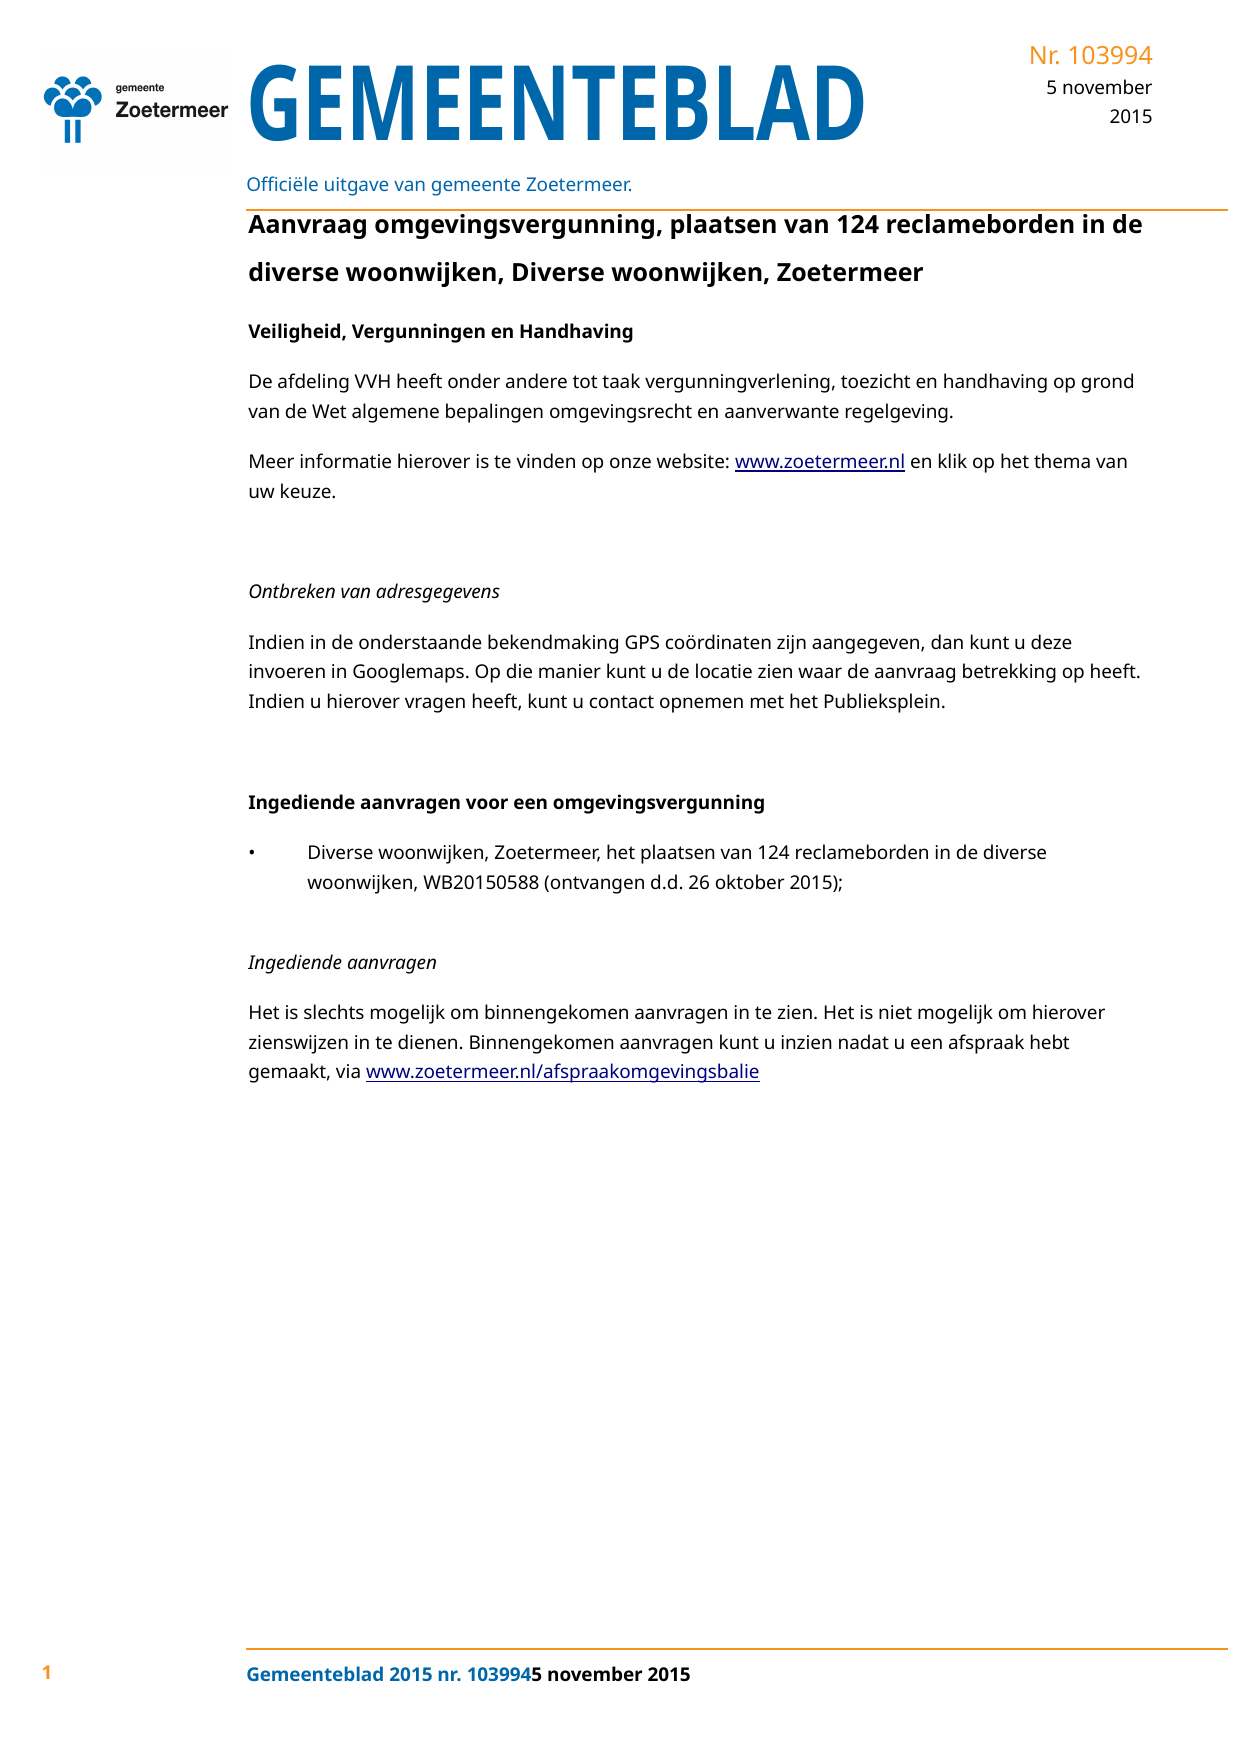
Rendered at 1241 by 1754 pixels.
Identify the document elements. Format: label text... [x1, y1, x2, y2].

text Meer informatie hierover is te vinden op onze website: www.zoetermeer.nl en klik op het thema van uw keuze. [248, 448, 1152, 504]
text Het is slechts mogelijk om binnengekomen aanvragen in te zien. Het is niet mogelijk om hierover zienswijzen in te dienen. Binnengekomen aanvragen kunt u inzien nadat u een afspraak hebt gemaakt, via www.zoetermeer.nl/afspraakomgevingsbalie [248, 999, 1152, 1084]
text Ingediende aanvragen voor een omgevingsvergunning [248, 789, 1152, 815]
text Indien in de onderstaande bekendmaking GPS coördinaten zijn aangegeven, dan kunt u deze invoeren in Googlemaps. Op die manier kunt u de locatie zien waar de aanvraag betrekking op heeft. Indien u hierover vragen heeft, kunt u contact opnemen met het Publieksplein. [248, 629, 1152, 714]
list Diverse woonwijken, Zoetermeer, het plaatsen van 124 reclameborden in de diverse woonwijken, WB20150588 (ontvangen d.d. 26 oktober 2015); [248, 839, 1152, 895]
text Ontbreken van adresgegevens [248, 579, 1152, 604]
text Veiligheid, Vergunningen en Handhaving [248, 318, 1152, 344]
text Aanvraag omgevingsvergunning, plaatsen van 124 reclameborden in de diverse woonwijken, Diverse woonwijken, Zoetermeer [248, 211, 1152, 288]
text De afdeling VVH heeft onder andere tot taak vergunningverlening, toezicht en handhaving op grond van de Wet algemene bepalingen omgevingsrecht en aanverwante regelgeving. [248, 368, 1152, 424]
picture [41, 47, 231, 172]
text Ingediende aanvragen [248, 949, 1152, 975]
